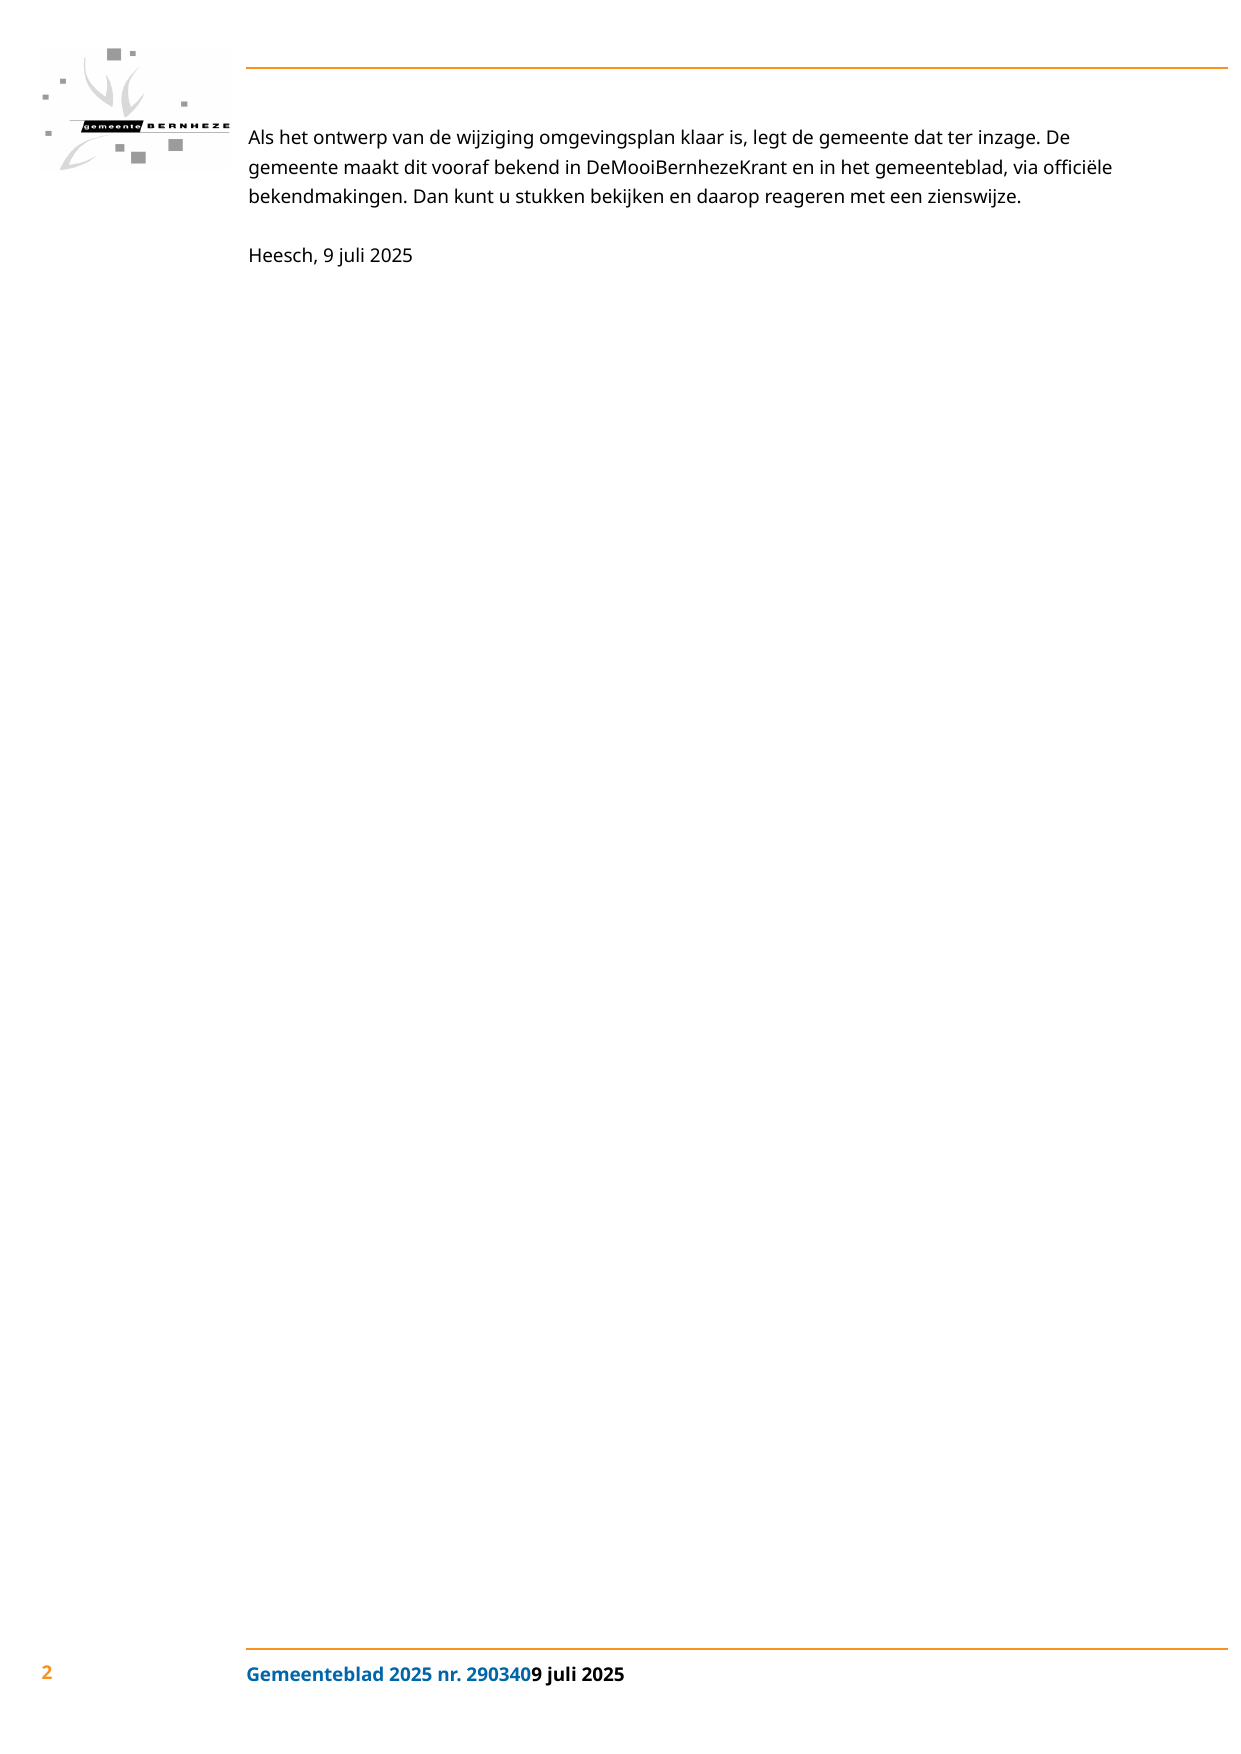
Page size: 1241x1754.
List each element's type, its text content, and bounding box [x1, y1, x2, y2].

text Heesch, 9 juli 2025 [248, 243, 1152, 268]
picture [41, 47, 231, 172]
text Als het ontwerp van de wijziging omgevingsplan klaar is, legt de gemeente dat ter inzage. De gemeente maakt dit vooraf bekend in DeMooiBernhezeKrant en in het gemeenteblad, via officiële bekendmakingen. Dan kunt u stukken bekijken en daarop reageren met een zienswijze. [248, 124, 1152, 209]
